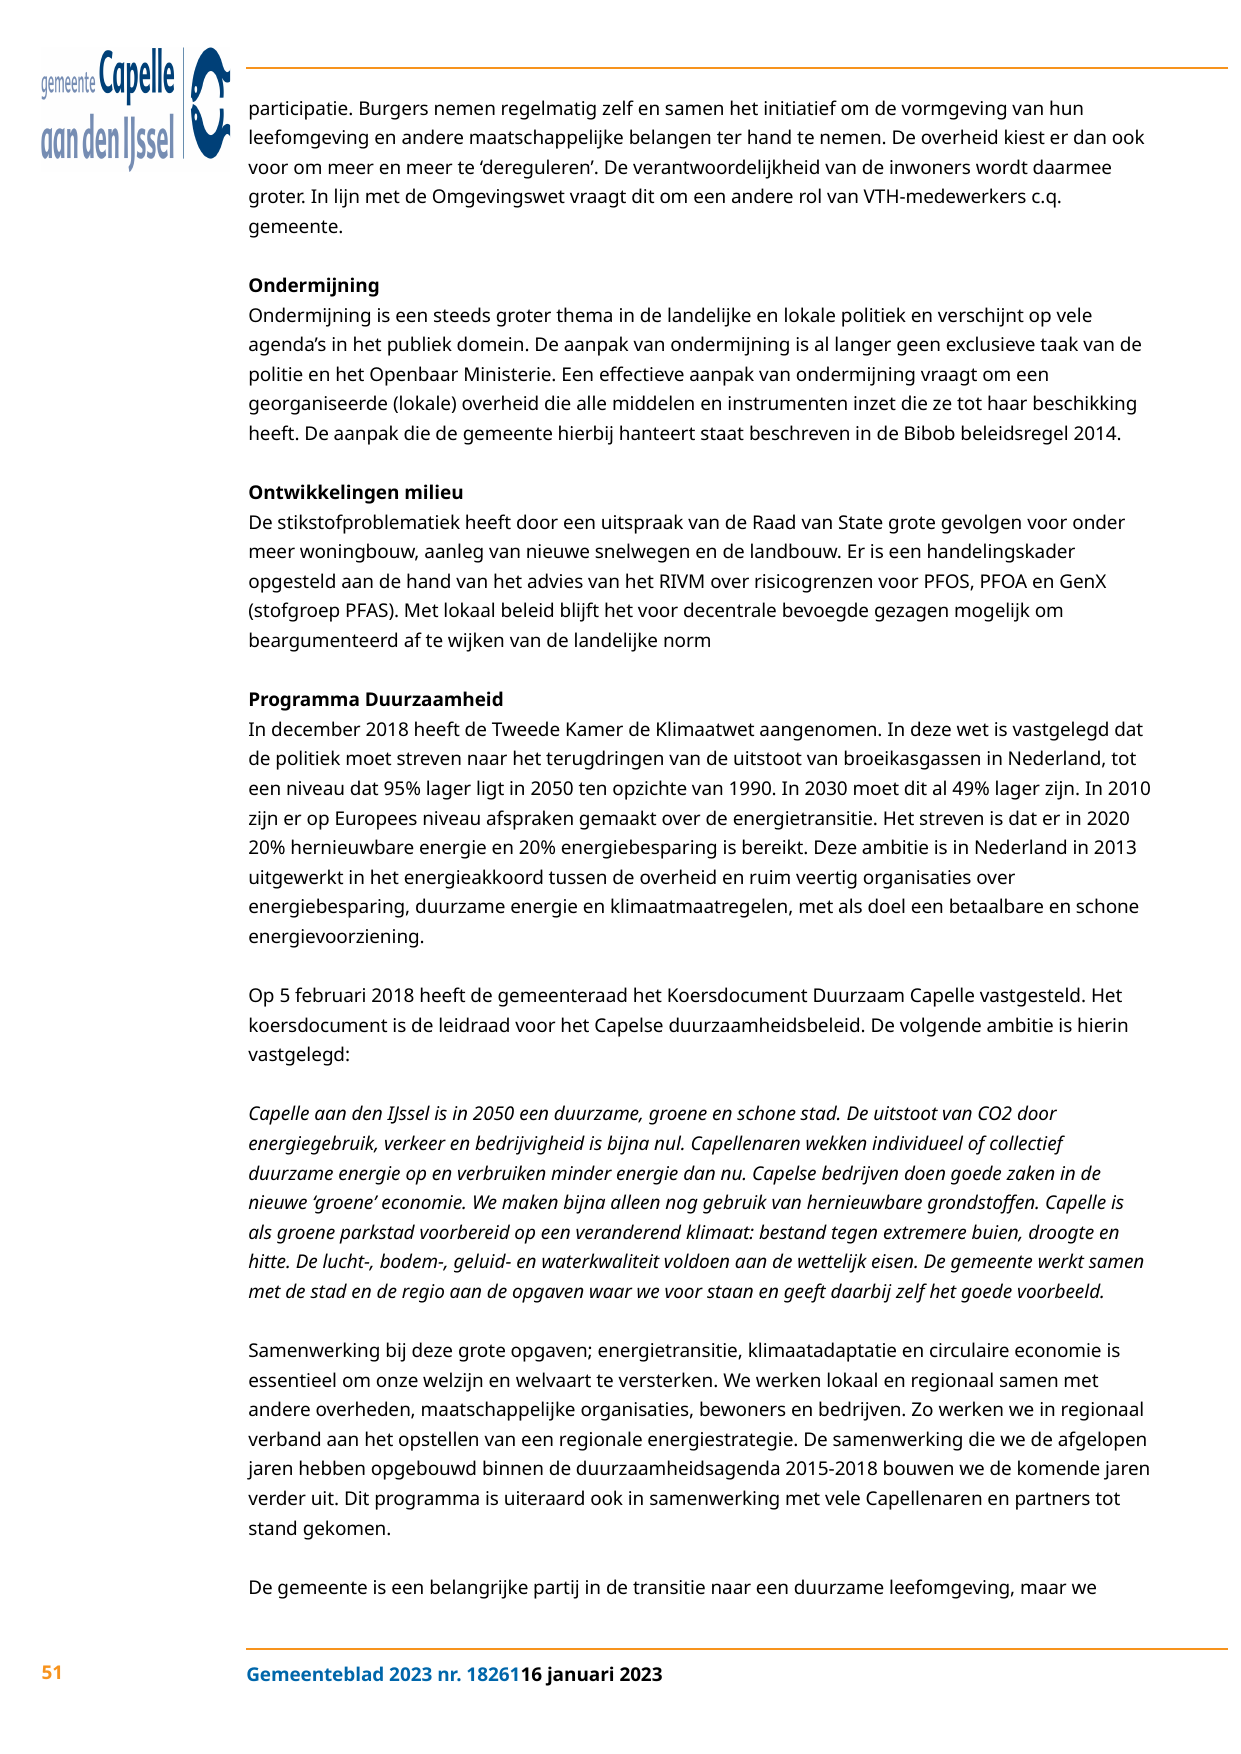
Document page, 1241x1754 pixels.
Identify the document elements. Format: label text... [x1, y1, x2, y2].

text De stikstofproblematiek heeft door een uitspraak van de Raad van State grote gevolgen voor onder meer woningbouw, aanleg van nieuwe snelwegen en de landbouw. Er is een handelingskader opgesteld aan de hand van het advies van het RIVM over risicogrenzen voor PFOS, PFOA en GenX (stofgroep PFAS). Met lokaal beleid blijft het voor decentrale bevoegde gezagen mogelijk om beargumenteerd af te wijken van de landelijke norm [248, 509, 1152, 653]
text Ondermijning [248, 272, 1152, 298]
text De gemeente is een belangrijke partij in de transitie naar een duurzame leefomgeving, maar we [248, 1574, 1152, 1600]
picture [41, 47, 231, 172]
text In december 2018 heeft de Tweede Kamer de Klimaatwet aangenomen. In deze wet is vastgelegd dat de politiek moet streven naar het terugdringen van de uitstoot van broeikasgassen in Nederland, tot een niveau dat 95% lager ligt in 2050 ten opzichte van 1990. In 2030 moet dit al 49% lager zijn. In 2010 zijn er op Europees niveau afspraken gemaakt over de energietransitie. Het streven is dat er in 2020 20% hernieuwbare energie en 20% energiebesparing is bereikt. Deze ambitie is in Nederland in 2013 uitgewerkt in het energieakkoord tussen de overheid en ruim veertig organisaties over energiebesparing, duurzame energie en klimaatmaatregelen, met als doel een betaalbare en schone energievoorziening. [248, 716, 1152, 949]
text Samenwerking bij deze grote opgaven; energietransitie, klimaatadaptatie en circulaire economie is essentieel om onze welzijn en welvaart te versterken. We werken lokaal en regionaal samen met andere overheden, maatschappelijke organisaties, bewoners en bedrijven. Zo werken we in regionaal verband aan het opstellen van een regionale energiestrategie. De samenwerking die we de afgelopen jaren hebben opgebouwd binnen de duurzaamheidsagenda 2015-2018 bouwen we de komende jaren verder uit. Dit programma is uiteraard ook in samenwerking met vele Capellenaren en partners tot stand gekomen. [248, 1337, 1152, 1541]
text participatie. Burgers nemen regelmatig zelf en samen het initiatief om de vormgeving van hun leefomgeving en andere maatschappelijke belangen ter hand te nemen. De overheid kiest er dan ook voor om meer en meer te ‘dereguleren’. De verantwoordelijkheid van de inwoners wordt daarmee groter. In lijn met de Omgevingswet vraagt dit om een andere rol van VTH-medewerkers c.q. gemeente. [248, 95, 1152, 239]
text Ontwikkelingen milieu [248, 479, 1152, 505]
text Ondermijning is een steeds groter thema in de landelijke en lokale politiek en verschijnt op vele agenda’s in het publiek domein. De aanpak van ondermijning is al langer geen exclusieve taak van de politie en het Openbaar Ministerie. Een effectieve aanpak van ondermijning vraagt om een georganiseerde (lokale) overheid die alle middelen en instrumenten inzet die ze tot haar beschikking heeft. De aanpak die de gemeente hierbij hanteert staat beschreven in de Bibob beleidsregel 2014. [248, 302, 1152, 446]
text Capelle aan den IJssel is in 2050 een duurzame, groene en schone stad. De uitstoot van CO2 door energiegebruik, verkeer en bedrijvigheid is bijna nul. Capellenaren wekken individueel of collectief duurzame energie op en verbruiken minder energie dan nu. Capelse bedrijven doen goede zaken in de nieuwe ‘groene’ economie. We maken bijna alleen nog gebruik van hernieuwbare grondstoffen. Capelle is als groene parkstad voorbereid op een veranderend klimaat: bestand tegen extremere buien, droogte en hitte. De lucht-, bodem-, geluid- en waterkwaliteit voldoen aan de wettelijk eisen. De gemeente werkt samen met de stad en de regio aan de opgaven waar we voor staan en geeft daarbij zelf het goede voorbeeld. [248, 1101, 1152, 1304]
text Programma Duurzaamheid [248, 686, 1152, 712]
text Op 5 februari 2018 heeft de gemeenteraad het Koersdocument Duurzaam Capelle vastgesteld. Het koersdocument is de leidraad voor het Capelse duurzaamheidsbeleid. De volgende ambitie is hierin vastgelegd: [248, 982, 1152, 1067]
